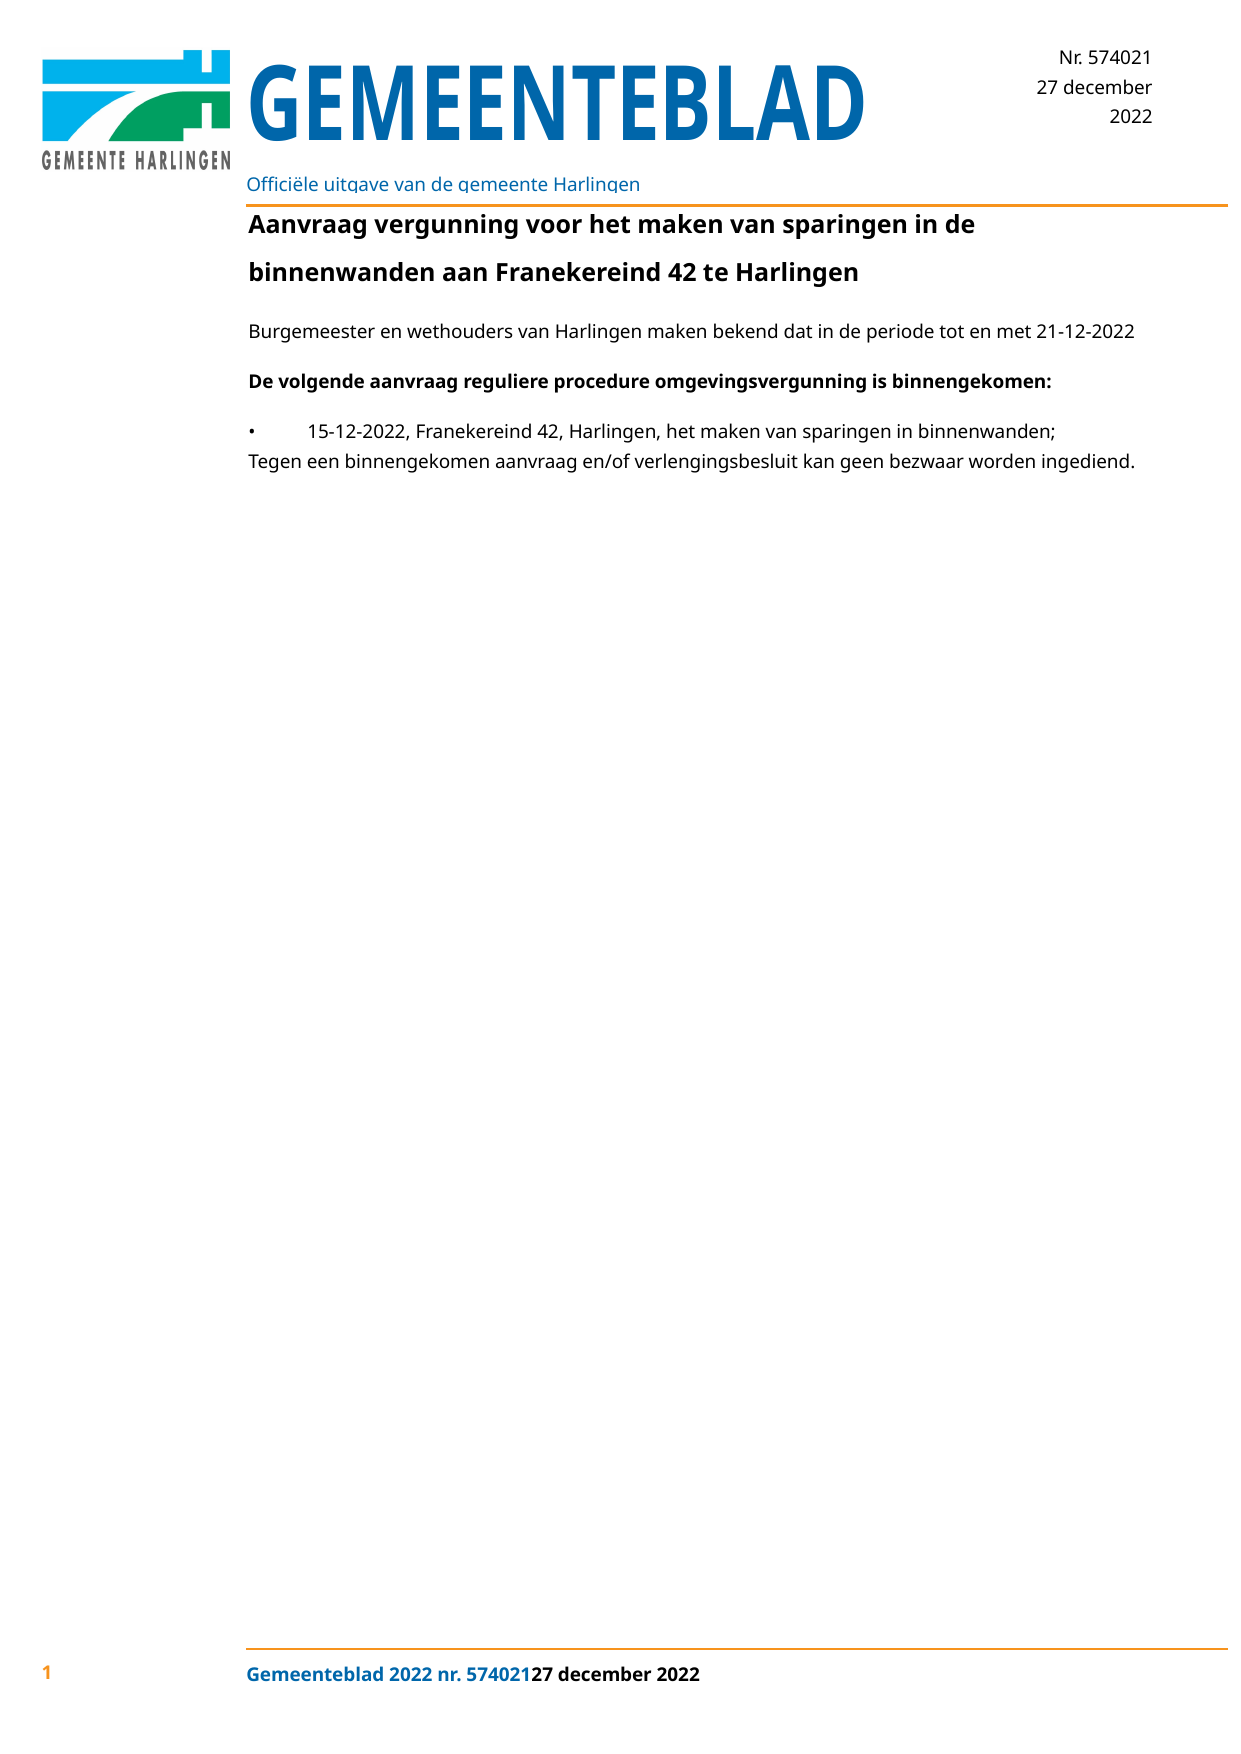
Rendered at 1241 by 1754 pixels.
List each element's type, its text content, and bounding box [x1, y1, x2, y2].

text De volgende aanvraag reguliere procedure omgevingsvergunning is binnengekomen: [248, 368, 1152, 394]
list 15-12-2022, Franekereind 42, Harlingen, het maken van sparingen in binnenwanden; [248, 419, 1152, 444]
text Burgemeester en wethouders van Harlingen maken bekend dat in de periode tot en met 21-12-2022 [248, 318, 1152, 344]
text Aanvraag vergunning voor het maken van sparingen in de binnenwanden aan Franekereind 42 te Harlingen [248, 207, 1152, 288]
text Tegen een binnengekomen aanvraag en/of verlengingsbesluit kan geen bezwaar worden ingediend. [248, 448, 1152, 474]
picture [41, 47, 231, 172]
